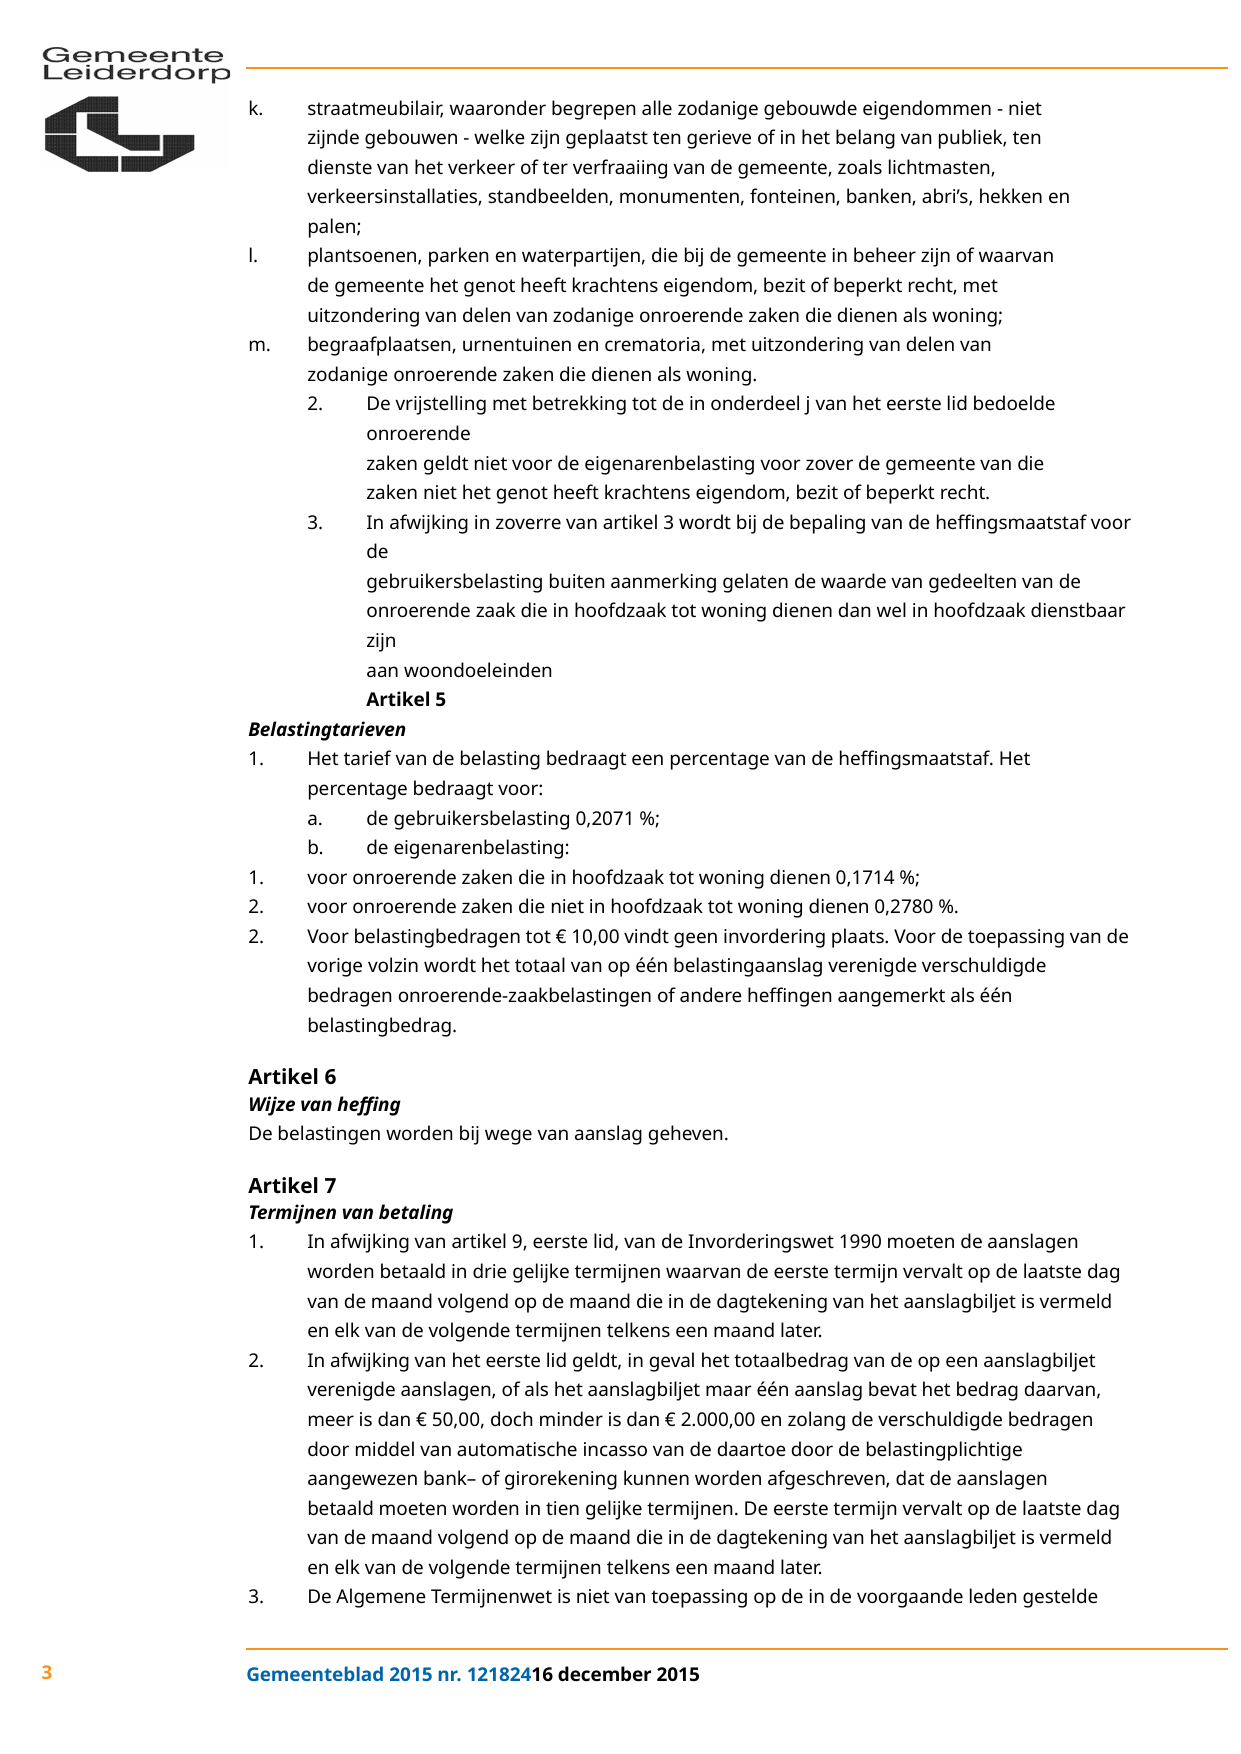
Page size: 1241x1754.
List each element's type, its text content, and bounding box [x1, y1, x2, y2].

list Voor belastingbedragen tot € 10,00 vindt geen invordering plaats. Voor de toepassing van de vorige volzin wordt het totaal van op één belastingaanslag verenigde verschuldigde [248, 923, 1152, 978]
list In afwijking in zoverre van artikel 3 wordt bij de bepaling van de heffingsmaatstaf voor de [307, 509, 1152, 564]
list aangewezen bank– of girorekening kunnen worden afgeschreven, dat de aanslagen [248, 1465, 1152, 1491]
list verenigde aanslagen, of als het aanslagbiljet maar één aanslag bevat het bedrag daarvan, [248, 1377, 1152, 1402]
text Wijze van heffing [248, 1091, 1152, 1116]
list van de maand volgend op de maand die in de dagtekening van het aanslagbiljet is vermeld [248, 1524, 1152, 1550]
text Artikel 7 [248, 1171, 1152, 1199]
text Termijnen van betaling [248, 1199, 1152, 1225]
list verkeersinstallaties, standbeelden, monumenten, fonteinen, banken, abri’s, hekken en [248, 183, 1152, 209]
list De vrijstelling met betrekking tot de in onderdeel j van het eerste lid bedoelde onroerende [307, 391, 1152, 446]
list straatmeubilair, waaronder begrepen alle zodanige gebouwde eigendommen - niet [248, 95, 1152, 121]
list percentage bedraagt voor: [248, 775, 1152, 801]
list zijnde gebouwen - welke zijn geplaatst ten gerieve of in het belang van publiek, ten [248, 124, 1152, 150]
list en elk van de volgende termijnen telkens een maand later. [248, 1554, 1152, 1580]
list plantsoenen, parken en waterpartijen, die bij de gemeente in beheer zijn of waarvan [248, 243, 1152, 268]
list door middel van automatische incasso van de daartoe door de belastingplichtige [248, 1436, 1152, 1462]
list uitzondering van delen van zodanige onroerende zaken die dienen als woning; [248, 302, 1152, 328]
list voor onroerende zaken die in hoofdzaak tot woning dienen 0,1714 %; [248, 864, 1152, 890]
list palen; [248, 213, 1152, 239]
list begraafplaatsen, urnentuinen en crematoria, met uitzondering van delen van [248, 331, 1152, 357]
list aan woondoeleinden [307, 657, 1152, 683]
text Belastingtarieven [248, 716, 1152, 742]
list zaken geldt niet voor de eigenarenbelasting voor zover de gemeente van die [307, 450, 1152, 476]
text De belastingen worden bij wege van aanslag geheven. [248, 1120, 1152, 1146]
list voor onroerende zaken die niet in hoofdzaak tot woning dienen 0,2780 %. [248, 893, 1152, 919]
list gebruikersbelasting buiten aanmerking gelaten de waarde van gedeelten van de [307, 568, 1152, 594]
list bedragen onroerende-zaakbelastingen of andere heffingen aangemerkt als één [248, 982, 1152, 1008]
list belastingbedrag. [248, 1012, 1152, 1038]
list onroerende zaak die in hoofdzaak tot woning dienen dan wel in hoofdzaak dienstbaar zijn [307, 598, 1152, 653]
text Artikel 6 [248, 1062, 1152, 1091]
list en elk van de volgende termijnen telkens een maand later. [248, 1317, 1152, 1343]
list zodanige onroerende zaken die dienen als woning. [248, 361, 1152, 387]
list Artikel 5 [307, 686, 1152, 712]
picture [41, 47, 231, 172]
list meer is dan € 50,00, doch minder is dan € 2.000,00 en zolang de verschuldigde bedragen [248, 1406, 1152, 1432]
list worden betaald in drie gelijke termijnen waarvan de eerste termijn vervalt op de laatste dag [248, 1258, 1152, 1284]
list van de maand volgend op de maand die in de dagtekening van het aanslagbiljet is vermeld [248, 1288, 1152, 1314]
list De Algemene Termijnenwet is niet van toepassing op de in de voorgaande leden gestelde [248, 1584, 1152, 1609]
list In afwijking van artikel 9, eerste lid, van de Invorderingswet 1990 moeten de aanslagen [248, 1229, 1152, 1254]
list de gemeente het genot heeft krachtens eigendom, bezit of beperkt recht, met [248, 272, 1152, 298]
list In afwijking van het eerste lid geldt, in geval het totaalbedrag van de op een aanslagbiljet [248, 1347, 1152, 1373]
list betaald moeten worden in tien gelijke termijnen. De eerste termijn vervalt op de laatste dag [248, 1495, 1152, 1521]
list zaken niet het genot heeft krachtens eigendom, bezit of beperkt recht. [307, 479, 1152, 505]
list de eigenarenbelasting: [307, 834, 1152, 860]
list de gebruikersbelasting 0,2071 %; [307, 805, 1152, 831]
list dienste van het verkeer of ter verfraaiing van de gemeente, zoals lichtmasten, [248, 154, 1152, 180]
list Het tarief van de belasting bedraagt een percentage van de heffingsmaatstaf. Het [248, 746, 1152, 771]
